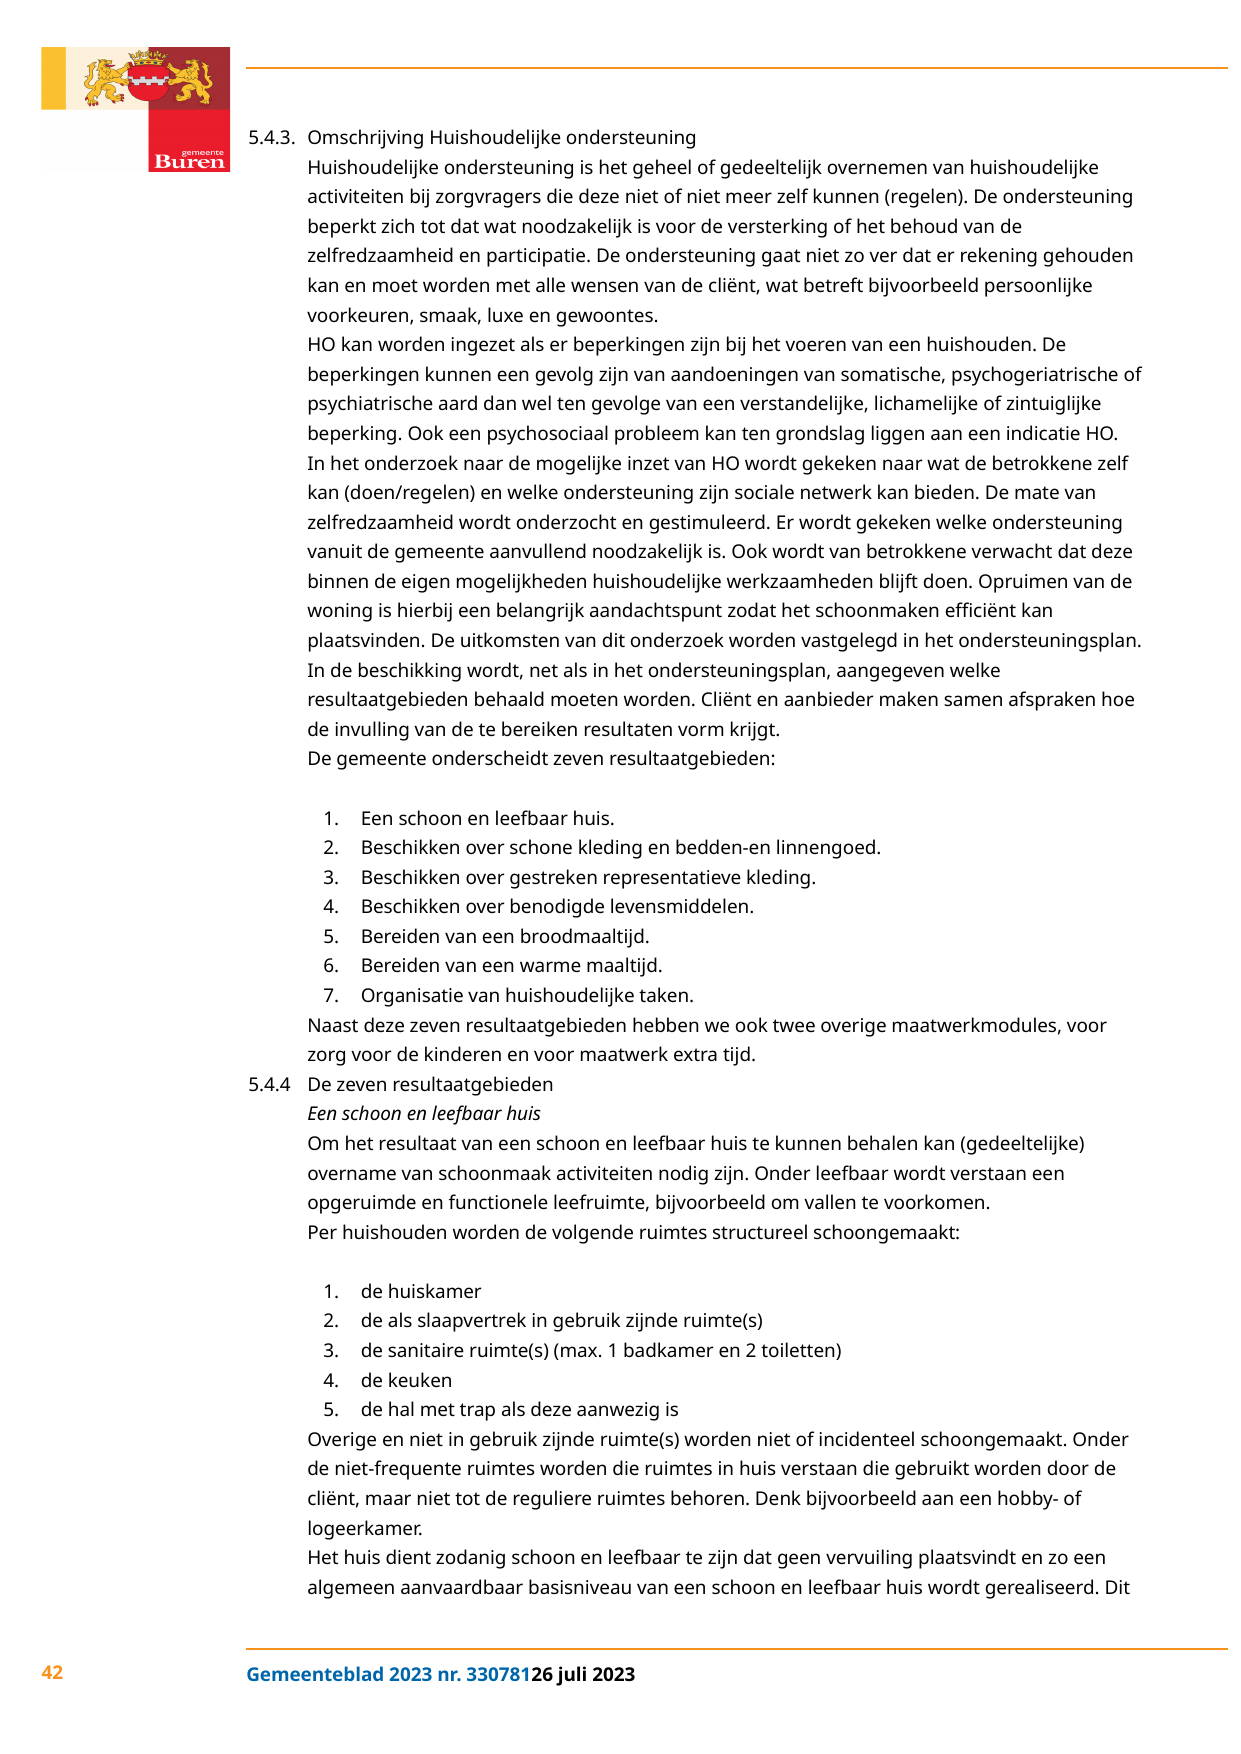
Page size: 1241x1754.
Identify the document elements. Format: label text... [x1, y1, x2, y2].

list Organisatie van huishoudelijke taken. [323, 982, 1152, 1008]
list Bereiden van een warme maaltijd. [323, 953, 1152, 978]
list Om het resultaat van een schoon en leefbaar huis te kunnen behalen kan (gedeeltelijke) overname van schoonmaak activiteiten nodig zijn. Onder leefbaar wordt verstaan een opgeruimde en functionele leefruimte, bijvoorbeeld om vallen te voorkomen. [248, 1130, 1152, 1215]
list De gemeente onderscheidt zeven resultaatgebieden: [248, 746, 1152, 771]
list Beschikken over benodigde levensmiddelen. [323, 893, 1152, 919]
list In het onderzoek naar de mogelijke inzet van HO wordt gekeken naar wat de betrokkene zelf kan (doen/regelen) en welke ondersteuning zijn sociale netwerk kan bieden. De mate van zelfredzaamheid wordt onderzocht en gestimuleerd. Er wordt gekeken welke ondersteuning vanuit de gemeente aanvullend noodzakelijk is. Ook wordt van betrokkene verwacht dat deze binnen de eigen mogelijkheden huishoudelijke werkzaamheden blijft doen. Opruimen van de woning is hierbij een belangrijk aandachtspunt zodat het schoonmaken efficiënt kan plaatsvinden. De uitkomsten van dit onderzoek worden vastgelegd in het ondersteuningsplan. [248, 450, 1152, 653]
picture [41, 47, 231, 172]
list de als slaapvertrek in gebruik zijnde ruimte(s) [323, 1308, 1152, 1333]
list Omschrijving Huishoudelijke ondersteuning [248, 124, 1152, 150]
list Een schoon en leefbaar huis [248, 1101, 1152, 1126]
list Overige en niet in gebruik zijnde ruimte(s) worden niet of incidenteel schoongemaakt. Onder de niet-frequente ruimtes worden die ruimtes in huis verstaan die gebruikt worden door de cliënt, maar niet tot de reguliere ruimtes behoren. Denk bijvoorbeeld aan een hobby- of logeerkamer. [248, 1426, 1152, 1541]
list Een schoon en leefbaar huis. [323, 805, 1152, 831]
list Huishoudelijke ondersteuning is het geheel of gedeeltelijk overnemen van huishoudelijke activiteiten bij zorgvragers die deze niet of niet meer zelf kunnen (regelen). De ondersteuning beperkt zich tot dat wat noodzakelijk is voor de versterking of het behoud van de zelfredzaamheid en participatie. De ondersteuning gaat niet zo ver dat er rekening gehouden kan en moet worden met alle wensen van de cliënt, wat betreft bijvoorbeeld persoonlijke voorkeuren, smaak, luxe en gewoontes. [248, 154, 1152, 328]
list de hal met trap als deze aanwezig is [323, 1396, 1152, 1422]
list Naast deze zeven resultaatgebieden hebben we ook twee overige maatwerkmodules, voor zorg voor de kinderen en voor maatwerk extra tijd. [248, 1012, 1152, 1067]
list de huiskamer [323, 1278, 1152, 1304]
list In de beschikking wordt, net als in het ondersteuningsplan, aangegeven welke resultaatgebieden behaald moeten worden. Cliënt en aanbieder maken samen afspraken hoe de invulling van de te bereiken resultaten vorm krijgt. [248, 657, 1152, 742]
list Beschikken over schone kleding en bedden-en linnengoed. [323, 834, 1152, 860]
list HO kan worden ingezet als er beperkingen zijn bij het voeren van een huishouden. De beperkingen kunnen een gevolg zijn van aandoeningen van somatische, psychogeriatrische of psychiatrische aard dan wel ten gevolge van een verstandelijke, lichamelijke of zintuiglijke beperking. Ook een psychosociaal probleem kan ten grondslag liggen aan een indicatie HO. [248, 331, 1152, 446]
list De zeven resultaatgebieden [248, 1071, 1152, 1097]
list de sanitaire ruimte(s) (max. 1 badkamer en 2 toiletten) [323, 1337, 1152, 1363]
list Per huishouden worden de volgende ruimtes structureel schoongemaakt: [248, 1219, 1152, 1245]
list Bereiden van een broodmaaltijd. [323, 923, 1152, 949]
list de keuken [323, 1367, 1152, 1393]
list Beschikken over gestreken representatieve kleding. [323, 864, 1152, 890]
list Het huis dient zodanig schoon en leefbaar te zijn dat geen vervuiling plaatsvindt en zo een algemeen aanvaardbaar basisniveau van een schoon en leefbaar huis wordt gerealiseerd. Dit [248, 1544, 1152, 1600]
